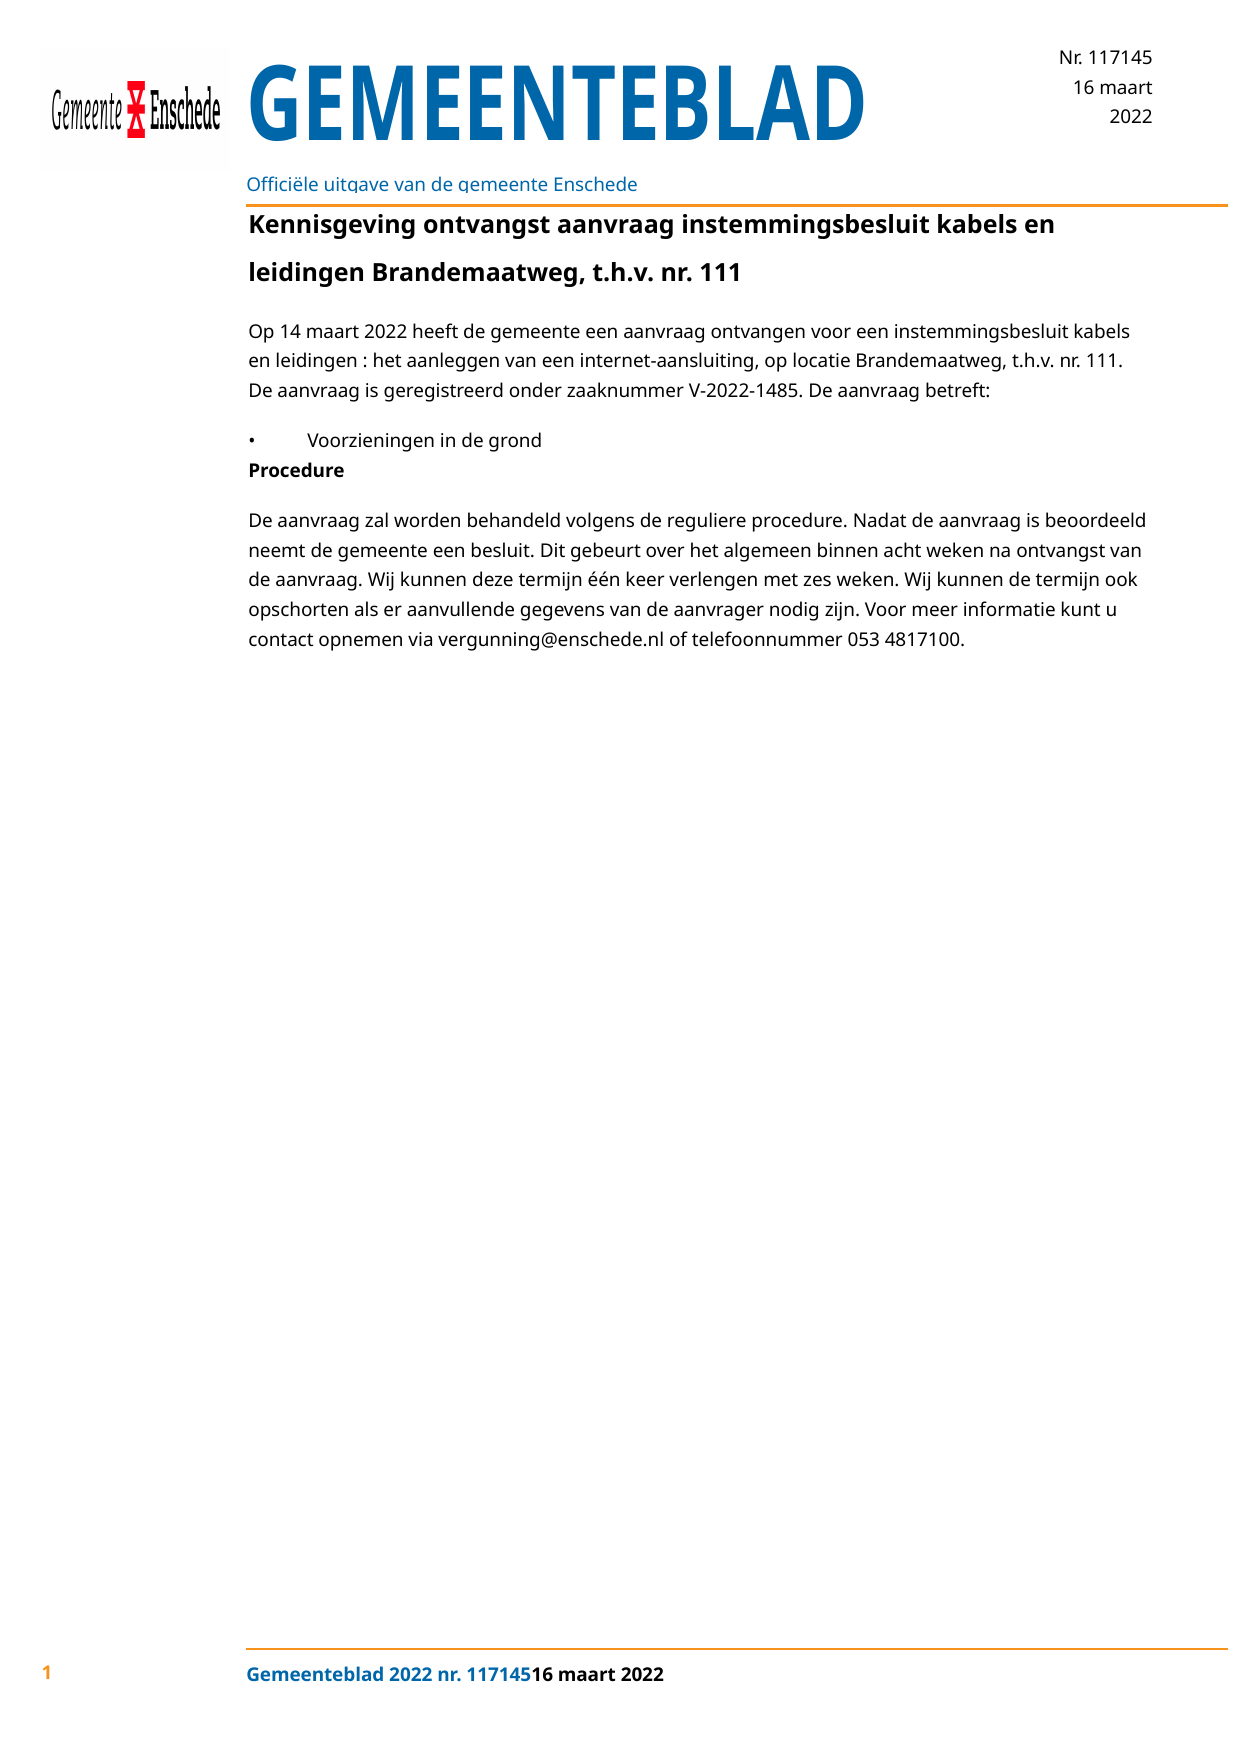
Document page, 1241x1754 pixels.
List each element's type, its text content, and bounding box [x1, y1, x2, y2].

text Procedure [248, 457, 1152, 483]
list Voorzieningen in de grond [248, 427, 1152, 453]
text De aanvraag zal worden behandeld volgens de reguliere procedure. Nadat de aanvraag is beoordeeld neemt de gemeente een besluit. Dit gebeurt over het algemeen binnen acht weken na ontvangst van de aanvraag. Wij kunnen deze termijn één keer verlengen met zes weken. Wij kunnen de termijn ook opschorten als er aanvullende gegevens van de aanvrager nodig zijn. Voor meer informatie kunt u contact opnemen via vergunning@enschede.nl of telefoonnummer 053 4817100. [248, 507, 1152, 652]
text Kennisgeving ontvangst aanvraag instemmingsbesluit kabels en leidingen Brandemaatweg, t.h.v. nr. 111 [248, 207, 1152, 288]
picture [41, 47, 231, 172]
text Op 14 maart 2022 heeft de gemeente een aanvraag ontvangen voor een instemmingsbesluit kabels en leidingen : het aanleggen van een internet-aansluiting, op locatie Brandemaatweg, t.h.v. nr. 111. De aanvraag is geregistreerd onder zaaknummer V-2022-1485. De aanvraag betreft: [248, 318, 1152, 403]
